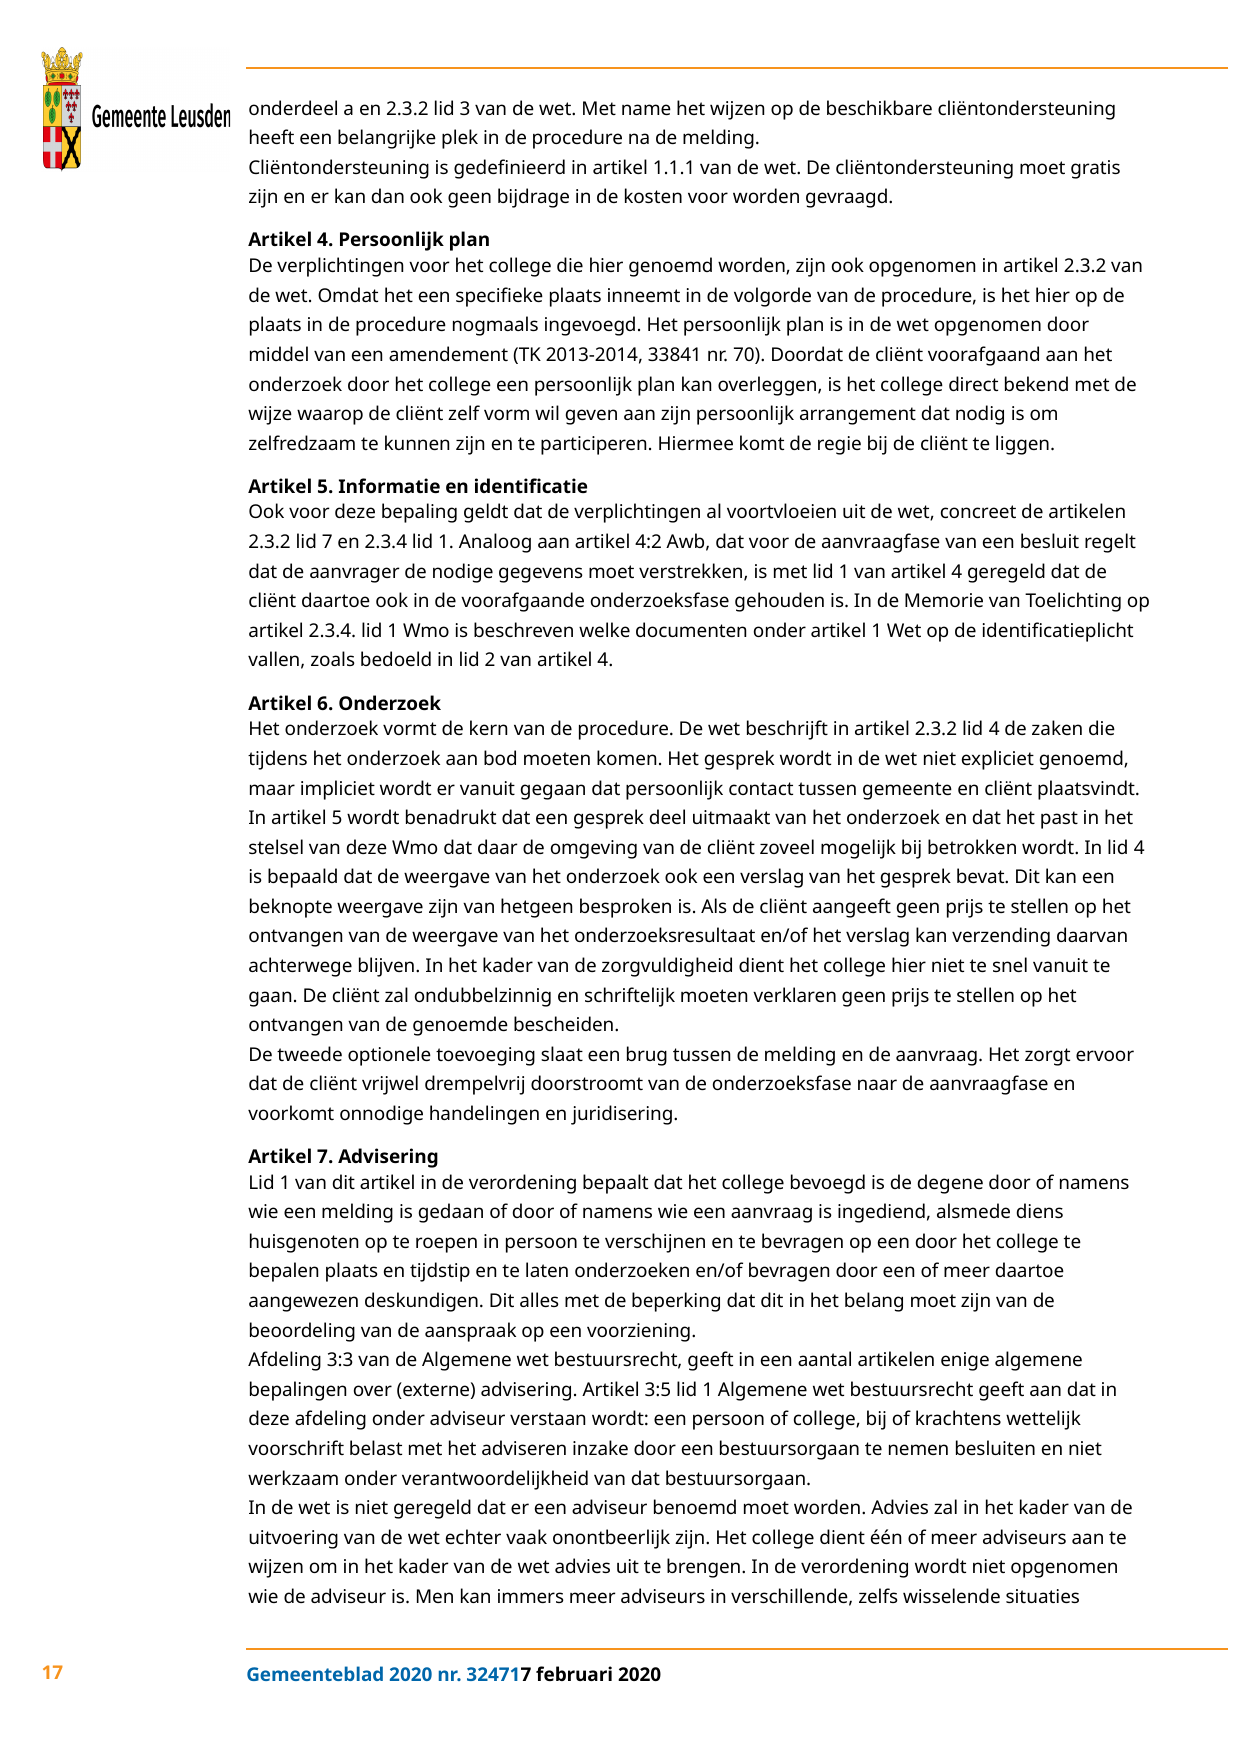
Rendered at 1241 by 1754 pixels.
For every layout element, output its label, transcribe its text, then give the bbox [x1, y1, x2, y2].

text De verplichtingen voor het college die hier genoemd worden, zijn ook opgenomen in artikel 2.3.2 van de wet. Omdat het een specifieke plaats inneemt in de volgorde van de procedure, is het hier op de plaats in de procedure nogmaals ingevoegd. Het persoonlijk plan is in de wet opgenomen door middel van een amendement (TK 2013‐2014, 33841 nr. 70). Doordat de cliënt voorafgaand aan het onderzoek door het college een persoonlijk plan kan overleggen, is het college direct bekend met de wijze waarop de cliënt zelf vorm wil geven aan zijn persoonlijk arrangement dat nodig is om zelfredzaam te kunnen zijn en te participeren. Hiermee komt de regie bij de cliënt te liggen. [248, 252, 1152, 456]
text Cliëntondersteuning is gedefinieerd in artikel 1.1.1 van de wet. De cliëntondersteuning moet gratis zijn en er kan dan ook geen bijdrage in de kosten voor worden gevraagd. [248, 154, 1152, 209]
text De tweede optionele toevoeging slaat een brug tussen de melding en de aanvraag. Het zorgt ervoor dat de cliënt vrijwel drempelvrij doorstroomt van de onderzoeksfase naar de aanvraagfase en voorkomt onnodige handelingen en juridisering. [248, 1041, 1152, 1126]
text In de wet is niet geregeld dat er een adviseur benoemd moet worden. Advies zal in het kader van de uitvoering van de wet echter vaak onontbeerlijk zijn. Het college dient één of meer adviseurs aan te wijzen om in het kader van de wet advies uit te brengen. In de verordening wordt niet opgenomen wie de adviseur is. Men kan immers meer adviseurs in verschillende, zelfs wisselende situaties [248, 1494, 1152, 1609]
text Artikel 5. Informatie en identificatie [248, 473, 1152, 499]
text Artikel 7. Advisering [248, 1143, 1152, 1169]
text Artikel 4. Persoonlijk plan [248, 227, 1152, 252]
text Het onderzoek vormt de kern van de procedure. De wet beschrijft in artikel 2.3.2 lid 4 de zaken die tijdens het onderzoek aan bod moeten komen. Het gesprek wordt in de wet niet expliciet genoemd, maar impliciet wordt er vanuit gegaan dat persoonlijk contact tussen gemeente en cliënt plaatsvindt. [248, 716, 1152, 800]
text onderdeel a en 2.3.2 lid 3 van de wet. Met name het wijzen op de beschikbare cliëntondersteuning heeft een belangrijke plek in de procedure na de melding. [248, 95, 1152, 150]
text In artikel 5 wordt benadrukt dat een gesprek deel uitmaakt van het onderzoek en dat het past in het stelsel van deze Wmo dat daar de omgeving van de cliënt zoveel mogelijk bij betrokken wordt. In lid 4 is bepaald dat de weergave van het onderzoek ook een verslag van het gesprek bevat. Dit kan een beknopte weergave zijn van hetgeen besproken is. Als de cliënt aangeeft geen prijs te stellen op het ontvangen van de weergave van het onderzoeksresultaat en/of het verslag kan verzending daarvan achterwege blijven. In het kader van de zorgvuldigheid dient het college hier niet te snel vanuit te gaan. De cliënt zal ondubbelzinnig en schriftelijk moeten verklaren geen prijs te stellen op het ontvangen van de genoemde bescheiden. [248, 804, 1152, 1037]
text Lid 1 van dit artikel in de verordening bepaalt dat het college bevoegd is de degene door of namens wie een melding is gedaan of door of namens wie een aanvraag is ingediend, alsmede diens huisgenoten op te roepen in persoon te verschijnen en te bevragen op een door het college te bepalen plaats en tijdstip en te laten onderzoeken en/of bevragen door een of meer daartoe aangewezen deskundigen. Dit alles met de beperking dat dit in het belang moet zijn van de beoordeling van de aanspraak op een voorziening. [248, 1169, 1152, 1343]
picture [41, 47, 231, 172]
text Ook voor deze bepaling geldt dat de verplichtingen al voortvloeien uit de wet, concreet de artikelen 2.3.2 lid 7 en 2.3.4 lid 1. Analoog aan artikel 4:2 Awb, dat voor de aanvraagfase van een besluit regelt dat de aanvrager de nodige gegevens moet verstrekken, is met lid 1 van artikel 4 geregeld dat de cliënt daartoe ook in de voorafgaande onderzoeksfase gehouden is. In de Memorie van Toelichting op artikel 2.3.4. lid 1 Wmo is beschreven welke documenten onder artikel 1 Wet op de identificatieplicht vallen, zoals bedoeld in lid 2 van artikel 4. [248, 499, 1152, 672]
text Afdeling 3:3 van de Algemene wet bestuursrecht, geeft in een aantal artikelen enige algemene bepalingen over (externe) advisering. Artikel 3:5 lid 1 Algemene wet bestuursrecht geeft aan dat in deze afdeling onder adviseur verstaan wordt: een persoon of college, bij of krachtens wettelijk voorschrift belast met het adviseren inzake door een bestuursorgaan te nemen besluiten en niet werkzaam onder verantwoordelijkheid van dat bestuursorgaan. [248, 1346, 1152, 1491]
text Artikel 6. Onderzoek [248, 690, 1152, 716]
